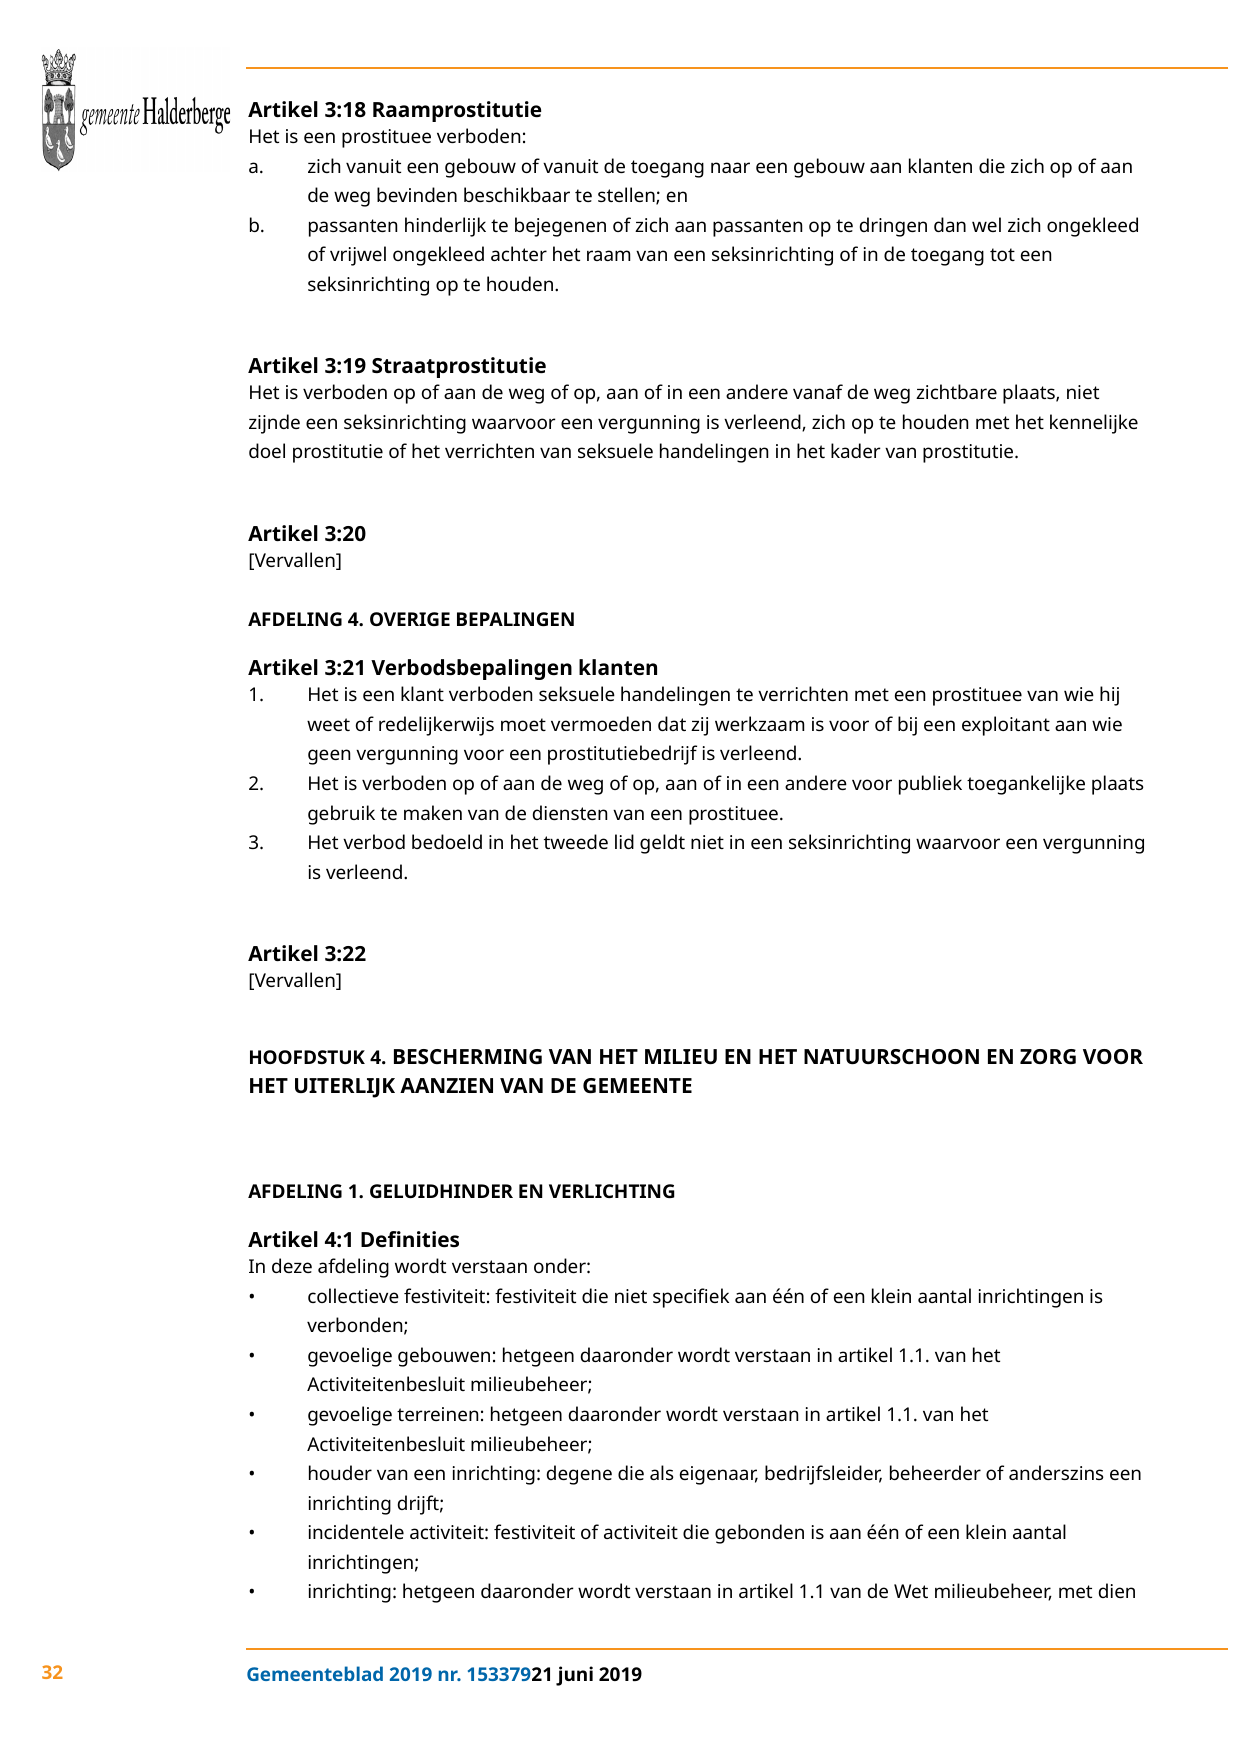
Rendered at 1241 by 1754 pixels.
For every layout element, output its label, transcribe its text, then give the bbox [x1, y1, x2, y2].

list inrichting: hetgeen daaronder wordt verstaan in artikel 1.1 van de Wet milieubeheer, met dien [248, 1579, 1152, 1604]
list gevoelige gebouwen: hetgeen daaronder wordt verstaan in artikel 1.1. van het Activiteitenbesluit milieubeheer; [248, 1342, 1152, 1397]
list collectieve festiviteit: festiviteit die niet specifiek aan één of een klein aantal inrichtingen is verbonden; [248, 1283, 1152, 1338]
text [Vervallen] [248, 547, 1152, 573]
text AFDELING 1. GELUIDHINDER EN VERLICHTING [248, 1178, 1152, 1204]
text Artikel 3:19 Straatprostitutie [248, 351, 1152, 379]
list gevoelige terreinen: hetgeen daaronder wordt verstaan in artikel 1.1. van het Activiteitenbesluit milieubeheer; [248, 1401, 1152, 1456]
text Artikel 3:22 [248, 939, 1152, 967]
text [Vervallen] [248, 967, 1152, 993]
text Artikel 3:21 Verbodsbepalingen klanten [248, 653, 1152, 681]
list passanten hinderlijk te bejegenen of zich aan passanten op te dringen dan wel zich ongekleed of vrijwel ongekleed achter het raam van een seksinrichting of in de toegang tot een seksinrichting op te houden. [248, 212, 1152, 297]
text Het is een prostituee verboden: [248, 123, 1152, 149]
text HOOFDSTUK 4. BESCHERMING VAN HET MILIEU EN HET NATUURSCHOON EN ZORG VOOR HET UITERLIJK AANZIEN VAN DE GEMEENTE [248, 1042, 1152, 1099]
list houder van een inrichting: degene die als eigenaar, bedrijfsleider, beheerder of anderszins een inrichting drijft; [248, 1460, 1152, 1516]
text Artikel 4:1 Definities [248, 1225, 1152, 1253]
list Het verbod bedoeld in het tweede lid geldt niet in een seksinrichting waarvoor een vergunning is verleend. [248, 829, 1152, 884]
text Artikel 3:20 [248, 519, 1152, 547]
list Het is een klant verboden seksuele handelingen te verrichten met een prostituee van wie hij weet of redelijkerwijs moet vermoeden dat zij werkzaam is voor of bij een exploitant aan wie geen vergunning voor een prostitutiebedrijf is verleend. [248, 681, 1152, 766]
list incidentele activiteit: festiviteit of activiteit die gebonden is aan één of een klein aantal inrichtingen; [248, 1519, 1152, 1575]
text AFDELING 4. OVERIGE BEPALINGEN [248, 606, 1152, 632]
list zich vanuit een gebouw of vanuit de toegang naar een gebouw aan klanten die zich op of aan de weg bevinden beschikbaar te stellen; en [248, 153, 1152, 208]
list Het is verboden op of aan de weg of op, aan of in een andere voor publiek toegankelijke plaats gebruik te maken van de diensten van een prostituee. [248, 770, 1152, 825]
text In deze afdeling wordt verstaan onder: [248, 1253, 1152, 1279]
text Artikel 3:18 Raamprostitutie [248, 95, 1152, 123]
picture [41, 47, 231, 172]
text Het is verboden op of aan de weg of op, aan of in een andere vanaf de weg zichtbare plaats, niet zijnde een seksinrichting waarvoor een vergunning is verleend, zich op te houden met het kennelijke doel prostitutie of het verrichten van seksuele handelingen in het kader van prostitutie. [248, 379, 1152, 464]
